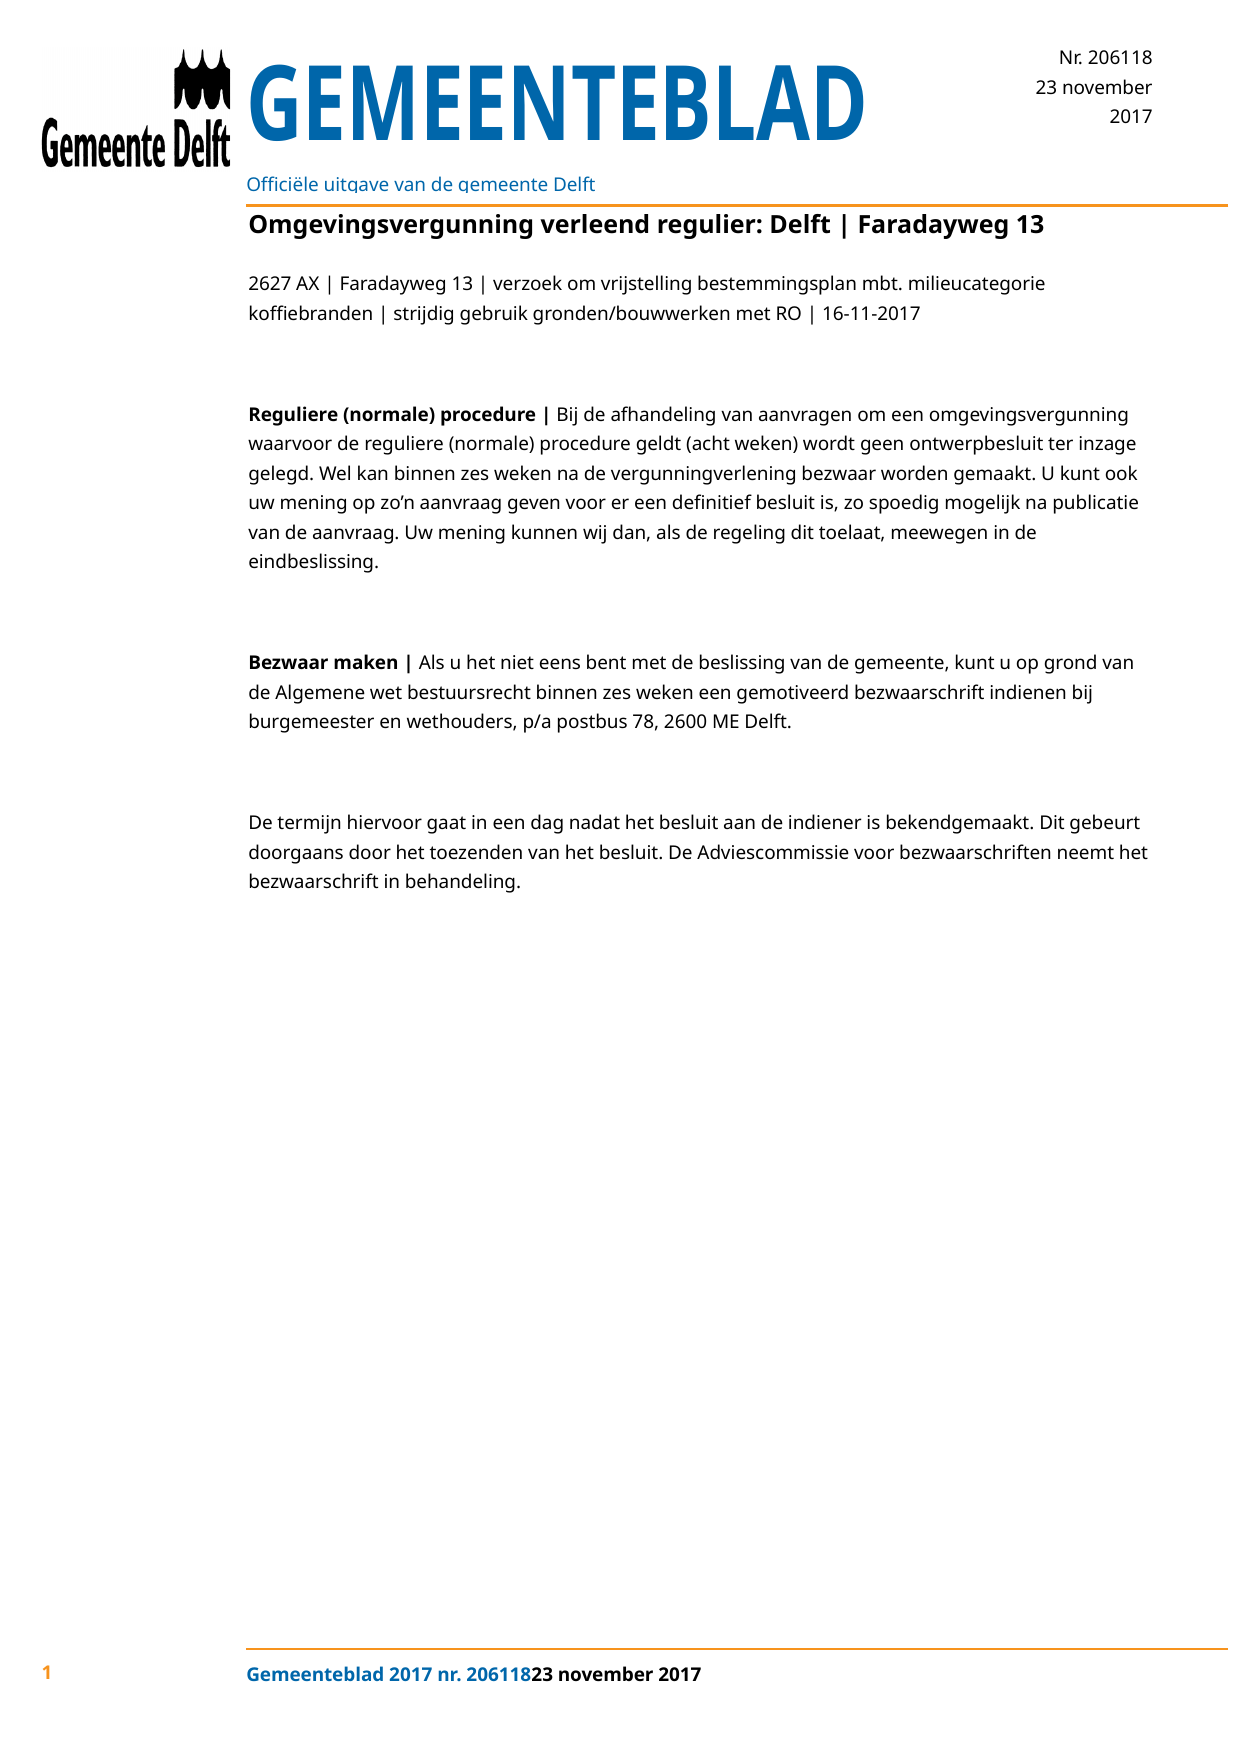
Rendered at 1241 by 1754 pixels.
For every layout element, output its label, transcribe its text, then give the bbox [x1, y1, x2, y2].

text Omgevingsvergunning verleend regulier: Delft | Faradayweg 13 [248, 207, 1152, 241]
text 2627 AX | Faradayweg 13 | verzoek om vrijstelling bestemmingsplan mbt. milieucategorie koffiebranden | strijdig gebruik gronden/bouwwerken met RO | 16-11-2017 [248, 270, 1152, 326]
text Bezwaar maken | Als u het niet eens bent met de beslissing van de gemeente, kunt u op grond van de Algemene wet bestuursrecht binnen zes weken een gemotiveerd bezwaarschrift indienen bij burgemeester en wethouders, p/a postbus 78, 2600 ME Delft. [248, 649, 1152, 734]
text De termijn hiervoor gaat in een dag nadat het besluit aan de indiener is bekendgemaakt. Dit gebeurt doorgaans door het toezenden van het besluit. De Adviescommissie voor bezwaarschriften neemt het bezwaarschrift in behandeling. [248, 809, 1152, 894]
picture [41, 47, 231, 172]
text Reguliere (normale) procedure | Bij de afhandeling van aanvragen om een omgevingsvergunning waarvoor de reguliere (normale) procedure geldt (acht weken) wordt geen ontwerpbesluit ter inzage gelegd. Wel kan binnen zes weken na de vergunningverlening bezwaar worden gemaakt. U kunt ook uw mening op zo’n aanvraag geven voor er een definitief besluit is, zo spoedig mogelijk na publicatie van de aanvraag. Uw mening kunnen wij dan, als de regeling dit toelaat, meewegen in de eindbeslissing. [248, 401, 1152, 574]
